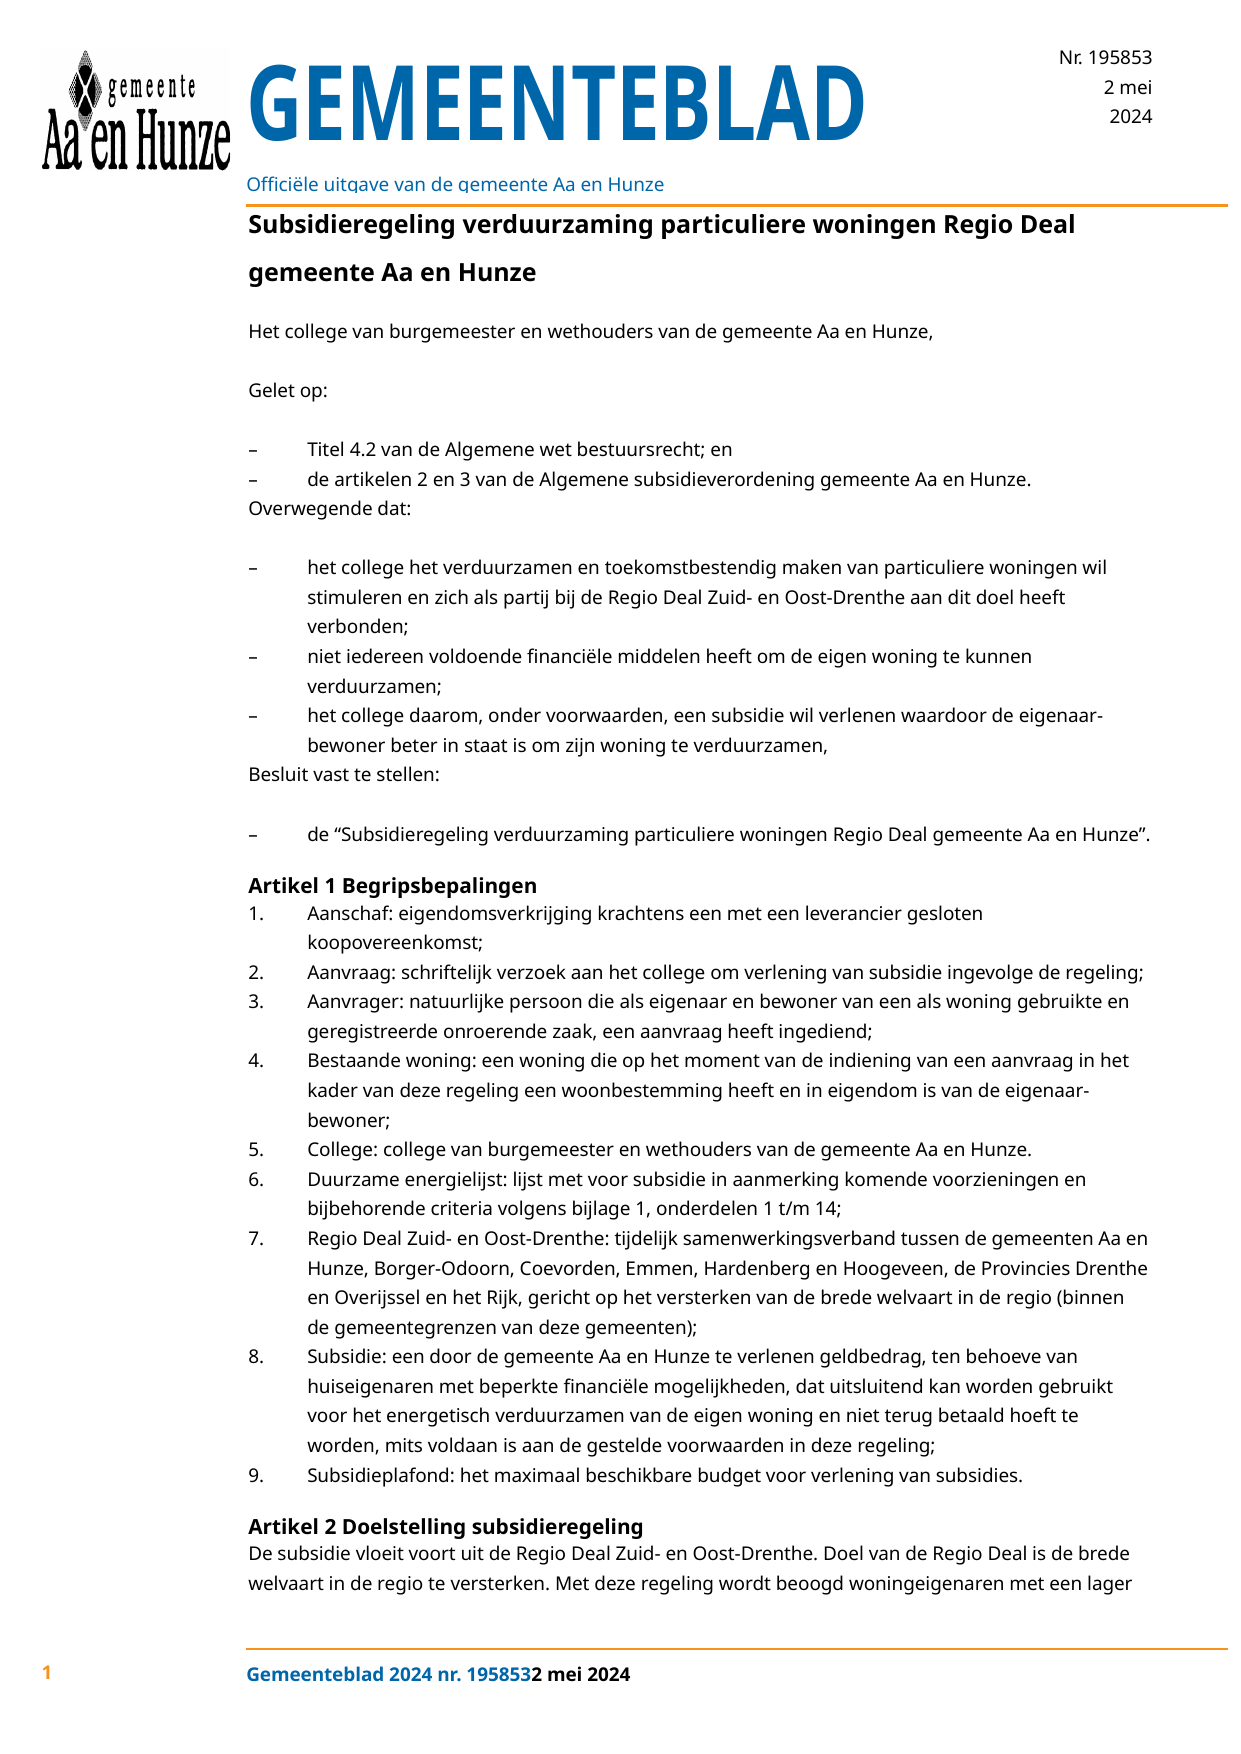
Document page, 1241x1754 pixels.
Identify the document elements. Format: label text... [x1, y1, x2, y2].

list Aanvrager: natuurlijke persoon die als eigenaar en bewoner van een als woning gebruikte en geregistreerde onroerende zaak, een aanvraag heeft ingediend; [248, 988, 1152, 1044]
text Besluit vast te stellen: [248, 762, 1152, 787]
list niet iedereen voldoende financiële middelen heeft om de eigen woning te kunnen verduurzamen; [248, 643, 1152, 699]
list Bestaande woning: een woning die op het moment van de indiening van een aanvraag in het kader van deze regeling een woonbestemming heeft en in eigendom is van de eigenaar-bewoner; [248, 1048, 1152, 1132]
text Artikel 1 Begripsbepalingen [248, 871, 1152, 900]
list Aanschaf: eigendomsverkrijging krachtens een met een leverancier gesloten koopovereenkomst; [248, 900, 1152, 955]
list de artikelen 2 en 3 van de Algemene subsidieverordening gemeente Aa en Hunze. [248, 466, 1152, 492]
text Het college van burgemeester en wethouders van de gemeente Aa en Hunze, [248, 318, 1152, 344]
list Subsidie: een door de gemeente Aa en Hunze te verlenen geldbedrag, ten behoeve van huiseigenaren met beperkte financiële mogelijkheden, dat uitsluitend kan worden gebruikt voor het energetisch verduurzamen van de eigen woning en niet terug betaald hoeft te worden, mits voldaan is aan de gestelde voorwaarden in deze regeling; [248, 1343, 1152, 1458]
list het college daarom, onder voorwaarden, een subsidie wil verlenen waardoor de eigenaar-bewoner beter in staat is om zijn woning te verduurzamen, [248, 702, 1152, 758]
text Gelet op: [248, 377, 1152, 403]
list Subsidieplafond: het maximaal beschikbare budget voor verlening van subsidies. [248, 1462, 1152, 1487]
text De subsidie vloeit voort uit de Regio Deal Zuid- en Oost-Drenthe. Doel van de Regio Deal is de brede welvaart in de regio te versterken. Met deze regeling wordt beoogd woningeigenaren met een lager [248, 1541, 1152, 1596]
text Overwegende dat: [248, 495, 1152, 521]
text Subsidieregeling verduurzaming particuliere woningen Regio Deal gemeente Aa en Hunze [248, 207, 1152, 288]
list Duurzame energielijst: lijst met voor subsidie in aanmerking komende voorzieningen en bijbehorende criteria volgens bijlage 1, onderdelen 1 t/m 14; [248, 1166, 1152, 1221]
list het college het verduurzamen en toekomstbestendig maken van particuliere woningen wil stimuleren en zich als partij bij de Regio Deal Zuid- en Oost-Drenthe aan dit doel heeft verbonden; [248, 554, 1152, 639]
picture [41, 47, 231, 172]
list de “Subsidieregeling verduurzaming particuliere woningen Regio Deal gemeente Aa en Hunze”. [248, 821, 1152, 847]
text Artikel 2 Doelstelling subsidieregeling [248, 1512, 1152, 1541]
list Aanvraag: schriftelijk verzoek aan het college om verlening van subsidie ingevolge de regeling; [248, 959, 1152, 984]
list Titel 4.2 van de Algemene wet bestuursrecht; en [248, 436, 1152, 462]
list Regio Deal Zuid- en Oost-Drenthe: tijdelijk samenwerkingsverband tussen de gemeenten Aa en Hunze, Borger-Odoorn, Coevorden, Emmen, Hardenberg en Hoogeveen, de Provincies Drenthe en Overijssel en het Rijk, gericht op het versterken van de brede welvaart in de regio (binnen de gemeentegrenzen van deze gemeenten); [248, 1225, 1152, 1339]
list College: college van burgemeester en wethouders van de gemeente Aa en Hunze. [248, 1136, 1152, 1162]
